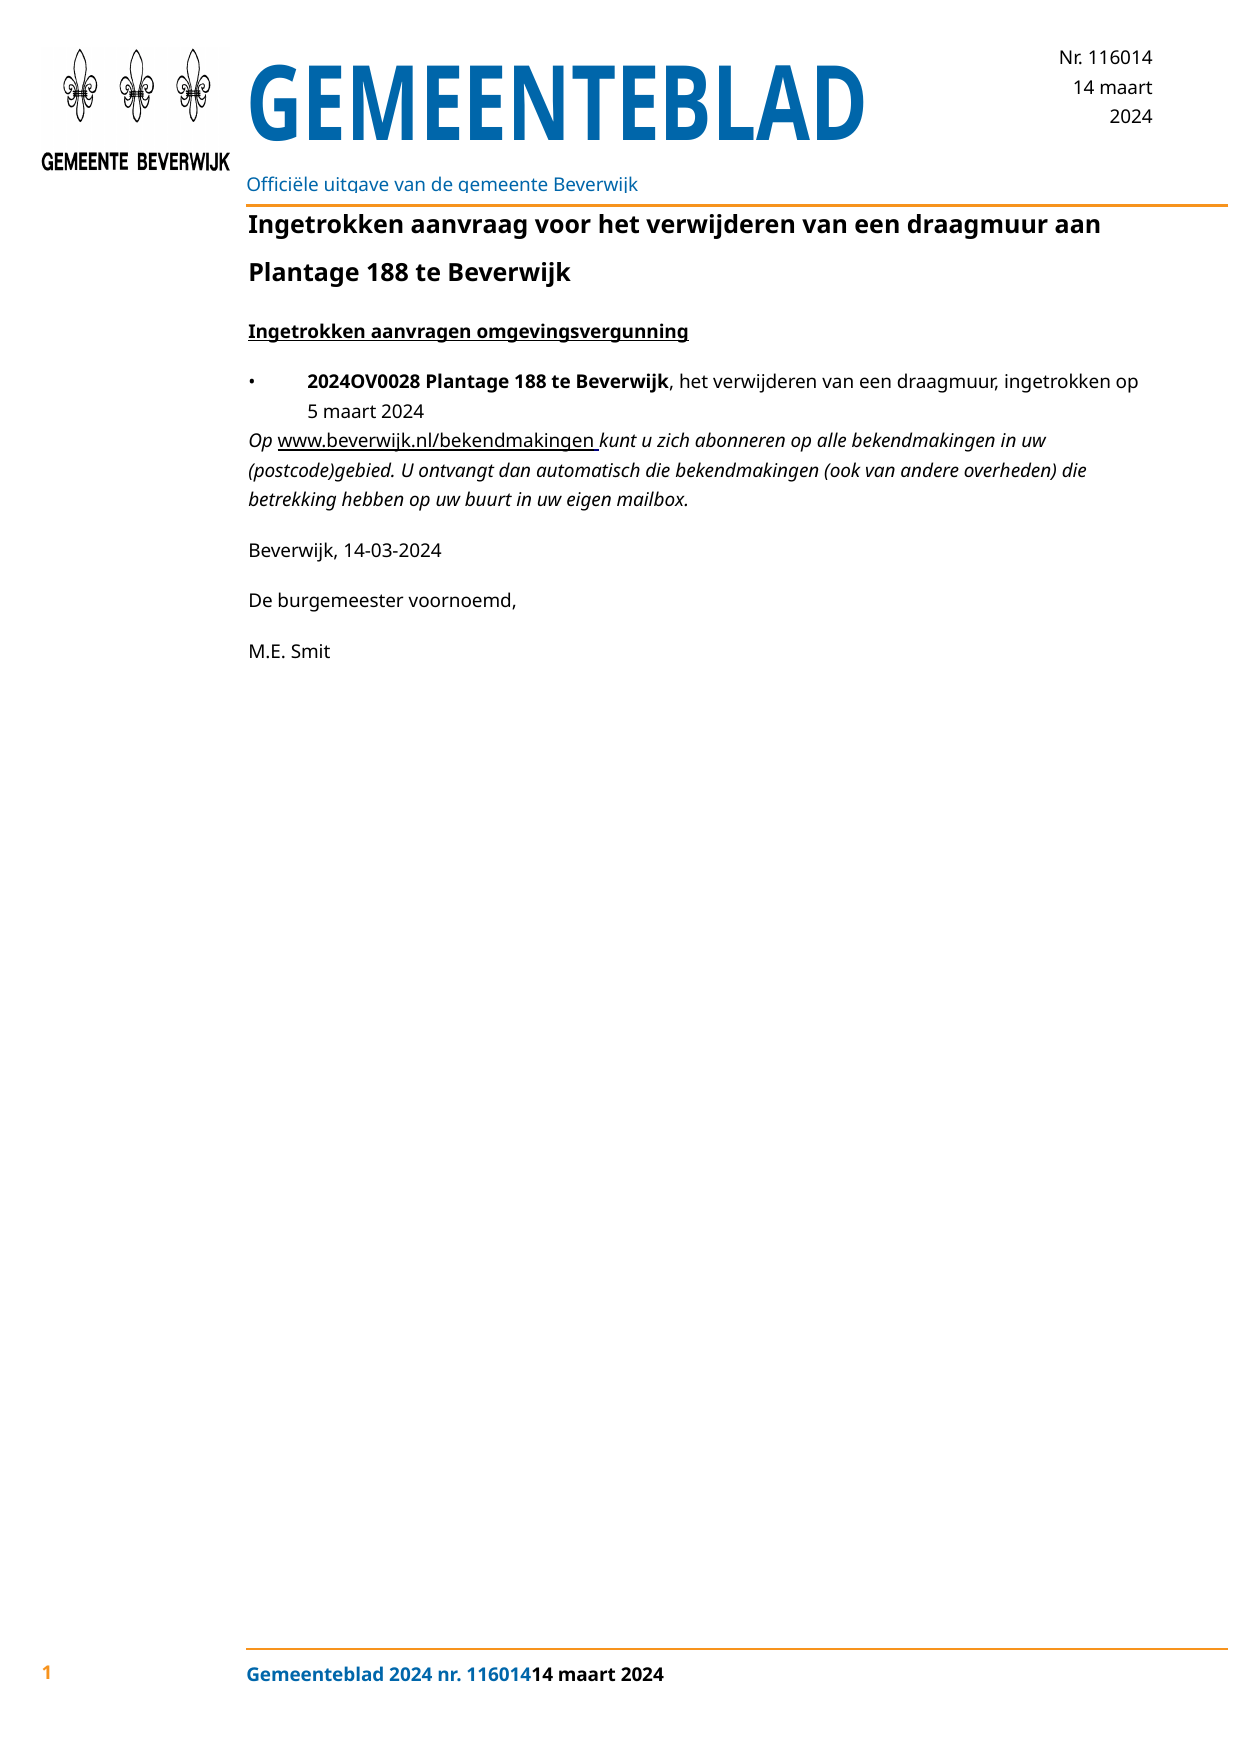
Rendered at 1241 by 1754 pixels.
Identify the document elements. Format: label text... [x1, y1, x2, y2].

picture [41, 47, 231, 172]
text De burgemeester voornoemd, [248, 587, 1152, 613]
list 2024OV0028 Plantage 188 te Beverwijk, het verwijderen van een draagmuur, ingetrokken op 5 maart 2024 [248, 368, 1152, 424]
text Ingetrokken aanvragen omgevingsvergunning [248, 318, 1152, 344]
text Ingetrokken aanvraag voor het verwijderen van een draagmuur aan Plantage 188 te Beverwijk [248, 207, 1152, 288]
text M.E. Smit [248, 638, 1152, 664]
text Op www.beverwijk.nl/bekendmakingen kunt u zich abonneren op alle bekendmakingen in uw (postcode)gebied. U ontvangt dan automatisch die bekendmakingen (ook van andere overheden) die betrekking hebben op uw buurt in uw eigen mailbox. [248, 427, 1152, 512]
text Beverwijk, 14-03-2024 [248, 537, 1152, 563]
